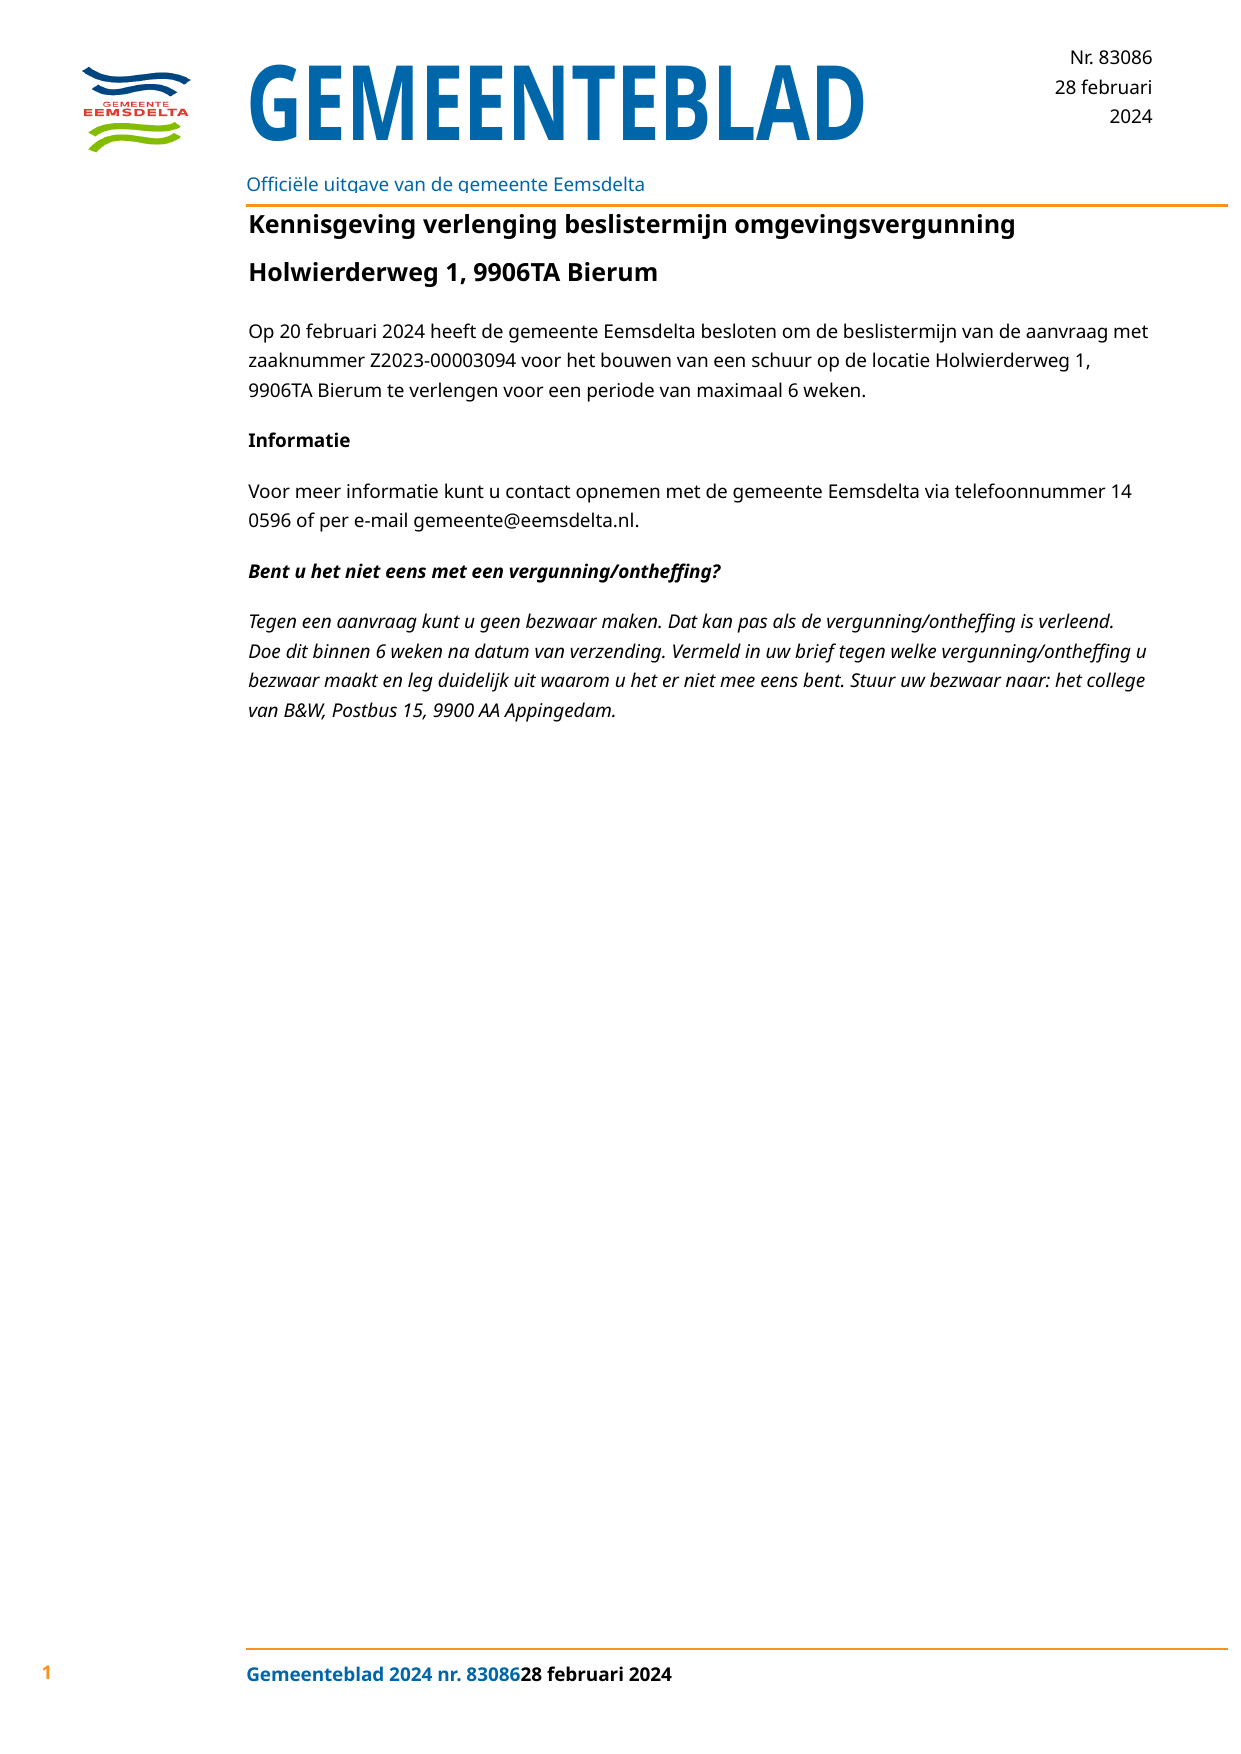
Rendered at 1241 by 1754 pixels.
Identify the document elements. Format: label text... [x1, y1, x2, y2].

text Bent u het niet eens met een vergunning/ontheffing? [248, 558, 1152, 584]
text Informatie [248, 427, 1152, 453]
text Kennisgeving verlenging beslistermijn omgevingsvergunning Holwierderweg 1, 9906TA Bierum [248, 207, 1152, 288]
text Voor meer informatie kunt u contact opnemen met de gemeente Eemsdelta via telefoonnummer 14 0596 of per e-mail gemeente@eemsdelta.nl. [248, 478, 1152, 533]
text Op 20 februari 2024 heeft de gemeente Eemsdelta besloten om de beslistermijn van de aanvraag met zaaknummer Z2023-00003094 voor het bouwen van een schuur op de locatie Holwierderweg 1, 9906TA Bierum te verlengen voor een periode van maximaal 6 weken. [248, 318, 1152, 403]
picture [41, 47, 231, 172]
text Tegen een aanvraag kunt u geen bezwaar maken. Dat kan pas als de vergunning/ontheffing is verleend. Doe dit binnen 6 weken na datum van verzending. Vermeld in uw brief tegen welke vergunning/ontheffing u bezwaar maakt en leg duidelijk uit waarom u het er niet mee eens bent. Stuur uw bezwaar naar: het college van B&W, Postbus 15, 9900 AA Appingedam. [248, 608, 1152, 723]
